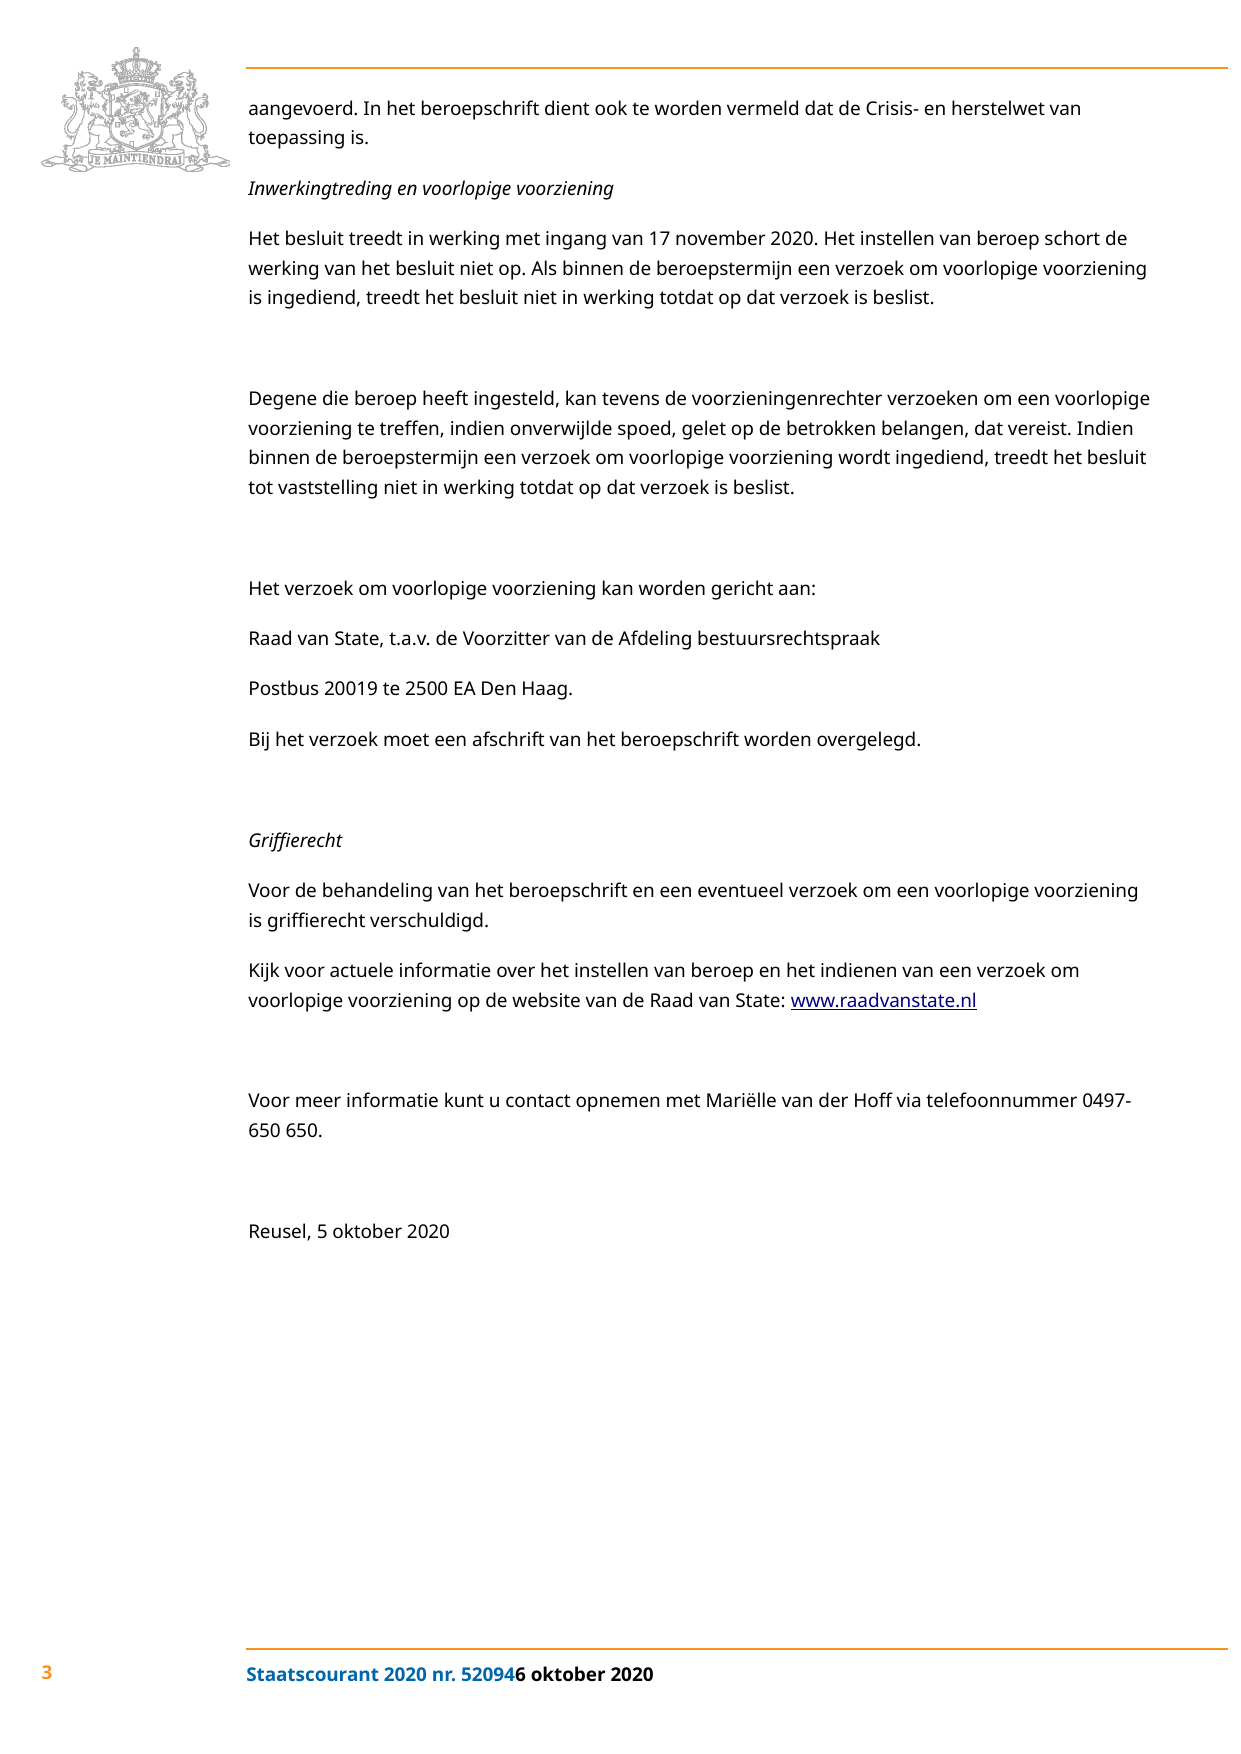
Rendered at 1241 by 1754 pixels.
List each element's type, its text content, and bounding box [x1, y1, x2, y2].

text Voor de behandeling van het beroepschrift en een eventueel verzoek om een voorlopige voorziening is griffierecht verschuldigd. [248, 877, 1152, 933]
text aangevoerd. In het beroepschrift dient ook te worden vermeld dat de Crisis- en herstelwet van toepassing is. [248, 95, 1152, 150]
text Griffierecht [248, 827, 1152, 853]
text Kijk voor actuele informatie over het instellen van beroep en het indienen van een verzoek om voorlopige voorziening op de website van de Raad van State: www.raadvanstate.nl [248, 957, 1152, 1013]
picture [41, 47, 231, 172]
text Inwerkingtreding en voorlopige voorziening [248, 175, 1152, 201]
text Bij het verzoek moet een afschrift van het beroepschrift worden overgelegd. [248, 726, 1152, 752]
text Het verzoek om voorlopige voorziening kan worden gericht aan: [248, 575, 1152, 601]
text Reusel, 5 oktober 2020 [248, 1218, 1152, 1244]
text Het besluit treedt in werking met ingang van 17 november 2020. Het instellen van beroep schort de werking van het besluit niet op. Als binnen de beroepstermijn een verzoek om voorlopige voorziening is ingediend, treedt het besluit niet in werking totdat op dat verzoek is beslist. [248, 225, 1152, 310]
text Voor meer informatie kunt u contact opnemen met Mariëlle van der Hoff via telefoonnummer 0497-650 650. [248, 1088, 1152, 1143]
text Degene die beroep heeft ingesteld, kan tevens de voorzieningenrechter verzoeken om een voorlopige voorziening te treffen, indien onverwijlde spoed, gelet op de betrokken belangen, dat vereist. Indien binnen de beroepstermijn een verzoek om voorlopige voorziening wordt ingediend, treedt het besluit tot vaststelling niet in werking totdat op dat verzoek is beslist. [248, 385, 1152, 500]
text Raad van State, t.a.v. de Voorzitter van de Afdeling bestuursrechtspraak [248, 625, 1152, 651]
text Postbus 20019 te 2500 EA Den Haag. [248, 676, 1152, 701]
